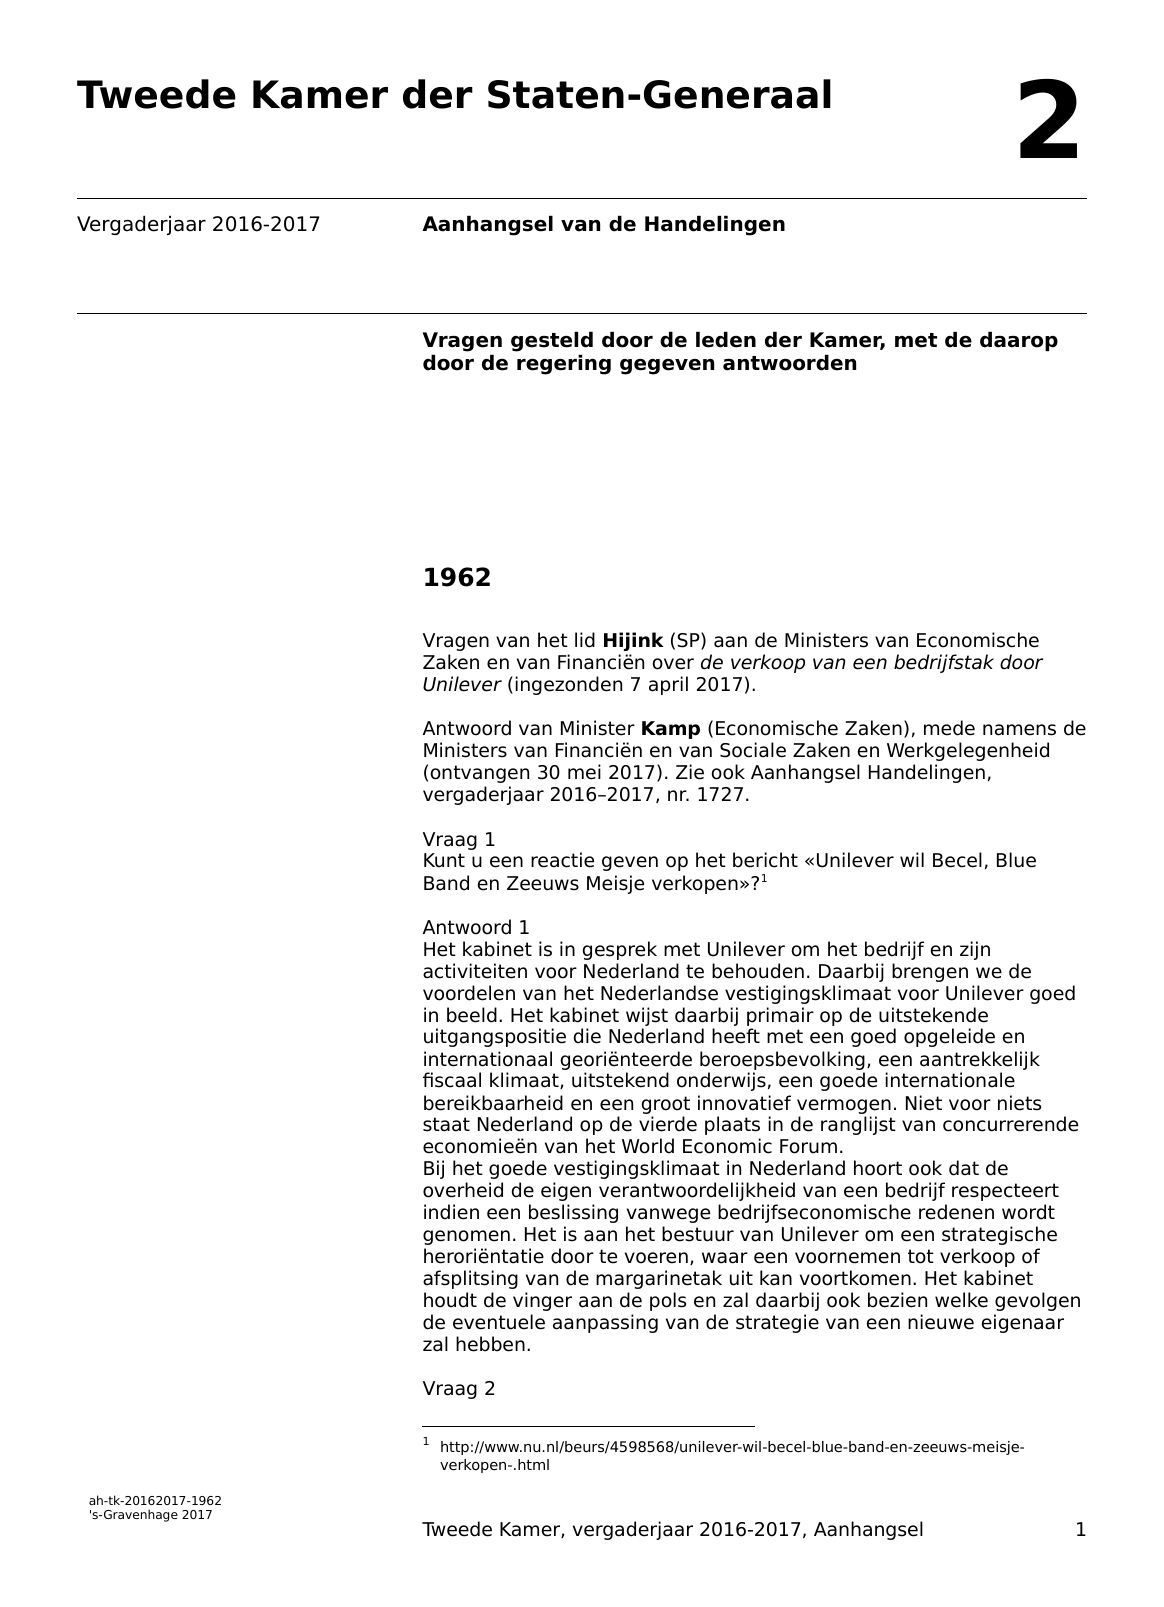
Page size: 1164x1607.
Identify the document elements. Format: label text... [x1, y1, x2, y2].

text Antwoord van Minister Kamp (Economische Zaken), mede namens de Ministers van Financiën en van Sociale Zaken en Werkgelegenheid (ontvangen 30 mei 2017). Zie ook Aanhangsel Handelingen, vergaderjaar 2016–2017, nr. 1727. [422, 718, 1087, 806]
text Vraag 1 [422, 828, 1087, 850]
text http://www.nu.nl/beurs/4598568/unilever-wil-becel-blue-band-en-zeeuws-meisje-verkopen-.html [422, 1435, 1087, 1474]
table_cell Vergaderjaar 2016-2017 [77, 199, 422, 313]
table_header Tweede Kamer der Staten-Generaal [77, 59, 886, 198]
text 's-Gravenhage 2017 [88, 1508, 323, 1522]
text Vraag 2 [422, 1378, 1087, 1400]
table_cell Aanhangsel van de Handelingen [422, 199, 1087, 313]
table_cell [77, 314, 422, 375]
text Het kabinet is in gesprek met Unilever om het bedrijf en zijn activiteiten voor Nederland te behouden. Daarbij brengen we de voordelen van het Nederlandse vestigingsklimaat voor Unilever goed in beeld. Het kabinet wijst daarbij primair op de uitstekende uitgangspositie die Nederland heeft met een goed opgeleide en internationaal georiënteerde beroepsbevolking, een aantrekkelijk fiscaal klimaat, uitstekend onderwijs, een goede internationale bereikbaarheid en een groot innovatief vermogen. Niet voor niets staat Nederland op de vierde plaats in de ranglijst van concurrerende economieën van het World Economic Forum. [422, 938, 1087, 1158]
table_header 2 [886, 59, 1087, 198]
table_cell Vragen gesteld door de leden der Kamer, met de daarop door de regering gegeven antwoorden [422, 314, 1087, 375]
text Antwoord 1 [422, 917, 1087, 938]
text ah-tk-20162017-1962 [88, 1494, 323, 1508]
text Bij het goede vestigingsklimaat in Nederland hoort ook dat de overheid de eigen verantwoordelijkheid van een bedrijf respecteert indien een beslissing vanwege bedrijfseconomische redenen wordt genomen. Het is aan het bestuur van Unilever om een strategische heroriëntatie door te voeren, waar een voornemen tot verkoop of afsplitsing van de margarinetak uit kan voortkomen. Het kabinet houdt de vinger aan de pols en zal daarbij ook bezien welke gevolgen de eventuele aanpassing van de strategie van een nieuwe eigenaar zal hebben. [422, 1158, 1087, 1356]
text Vragen van het lid Hijink (SP) aan de Ministers van Economische Zaken en van Financiën over de verkoop van een bedrijfstak door Unilever (ingezonden 7 april 2017). [422, 630, 1087, 696]
text Kunt u een reactie geven op het bericht «Unilever wil Becel, Blue Band en Zeeuws Meisje verkopen»? [422, 850, 1087, 894]
text 1962 [422, 563, 1087, 592]
